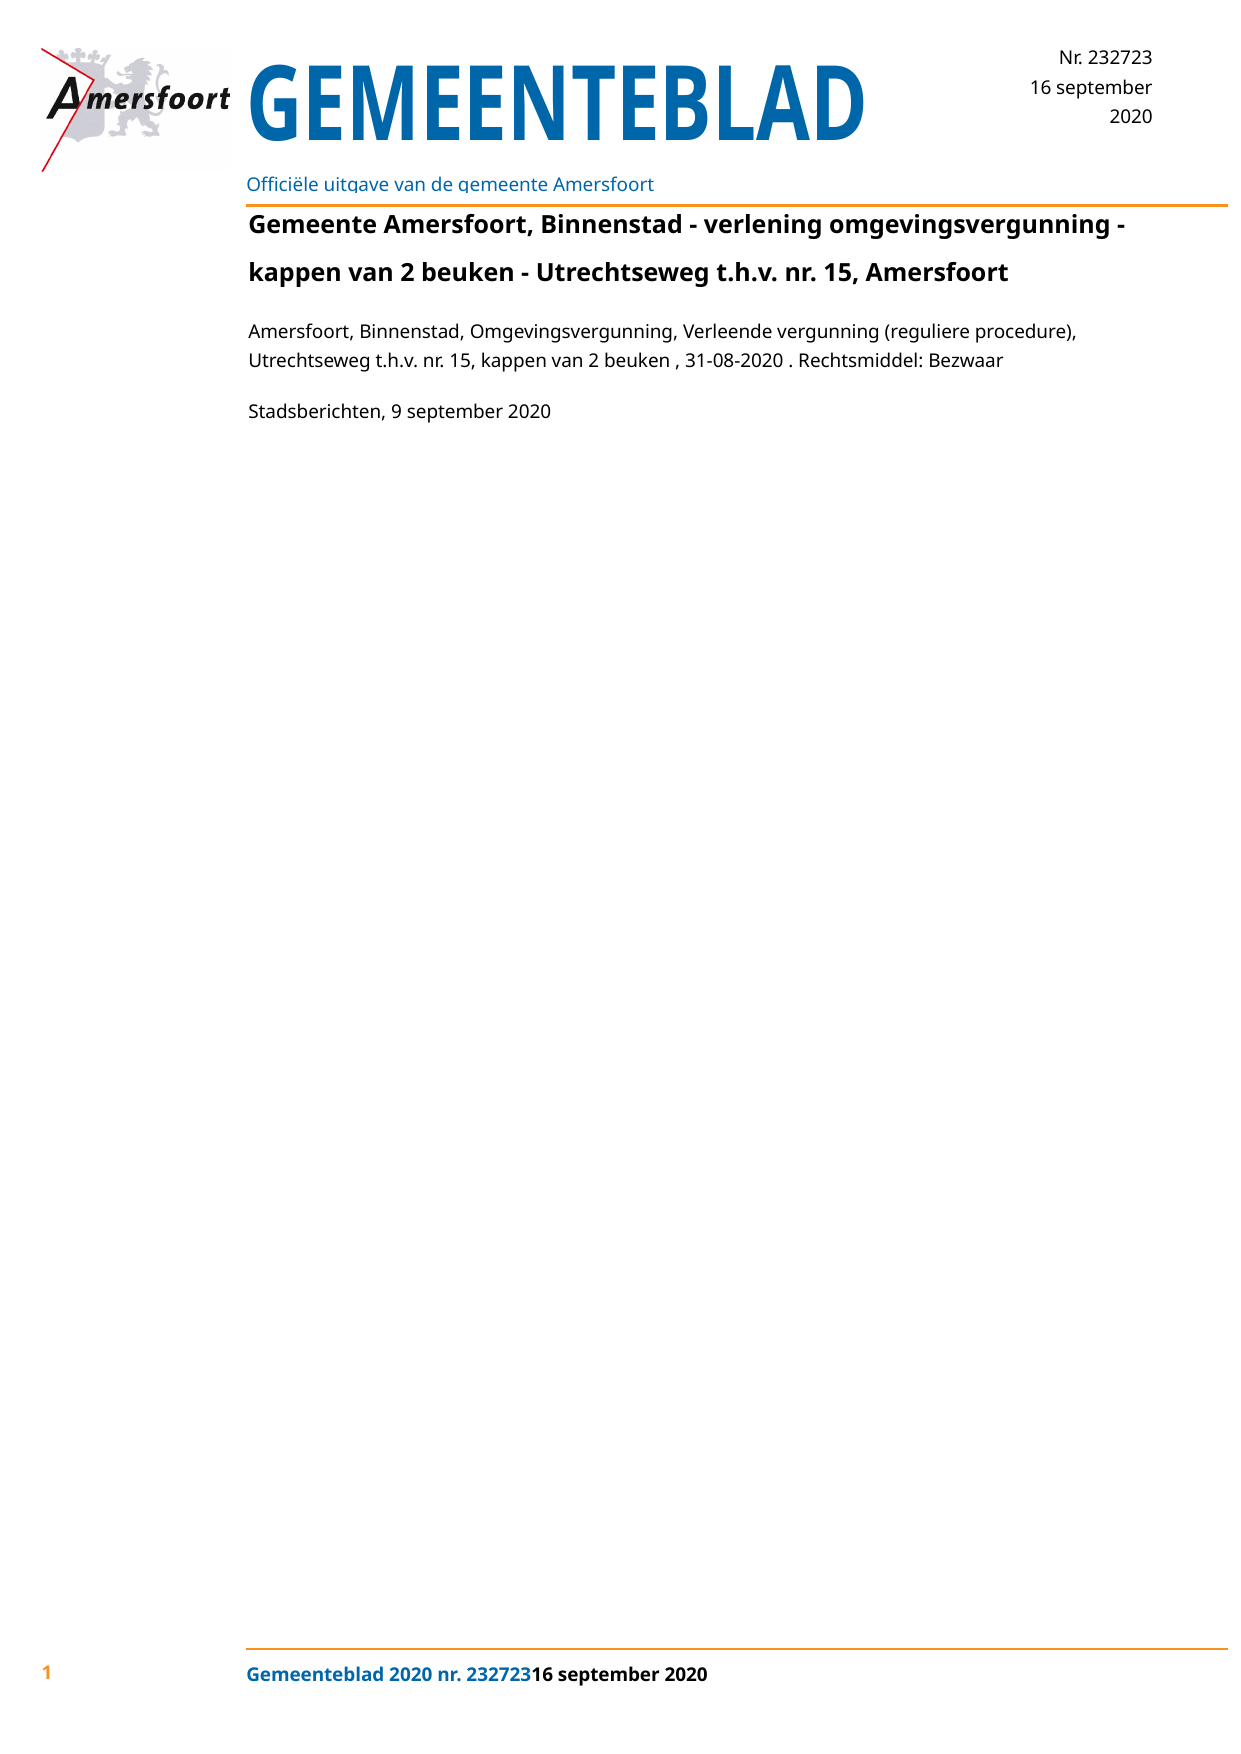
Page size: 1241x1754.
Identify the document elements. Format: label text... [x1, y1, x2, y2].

text Stadsberichten, 9 september 2020 [248, 398, 1152, 424]
picture [41, 47, 231, 172]
text Gemeente Amersfoort, Binnenstad - verlening omgevingsvergunning - kappen van 2 beuken - Utrechtseweg t.h.v. nr. 15, Amersfoort [248, 207, 1152, 288]
text Amersfoort, Binnenstad, Omgevingsvergunning, Verleende vergunning (reguliere procedure), Utrechtseweg t.h.v. nr. 15, kappen van 2 beuken , 31-08-2020 . Rechtsmiddel: Bezwaar [248, 318, 1152, 373]
